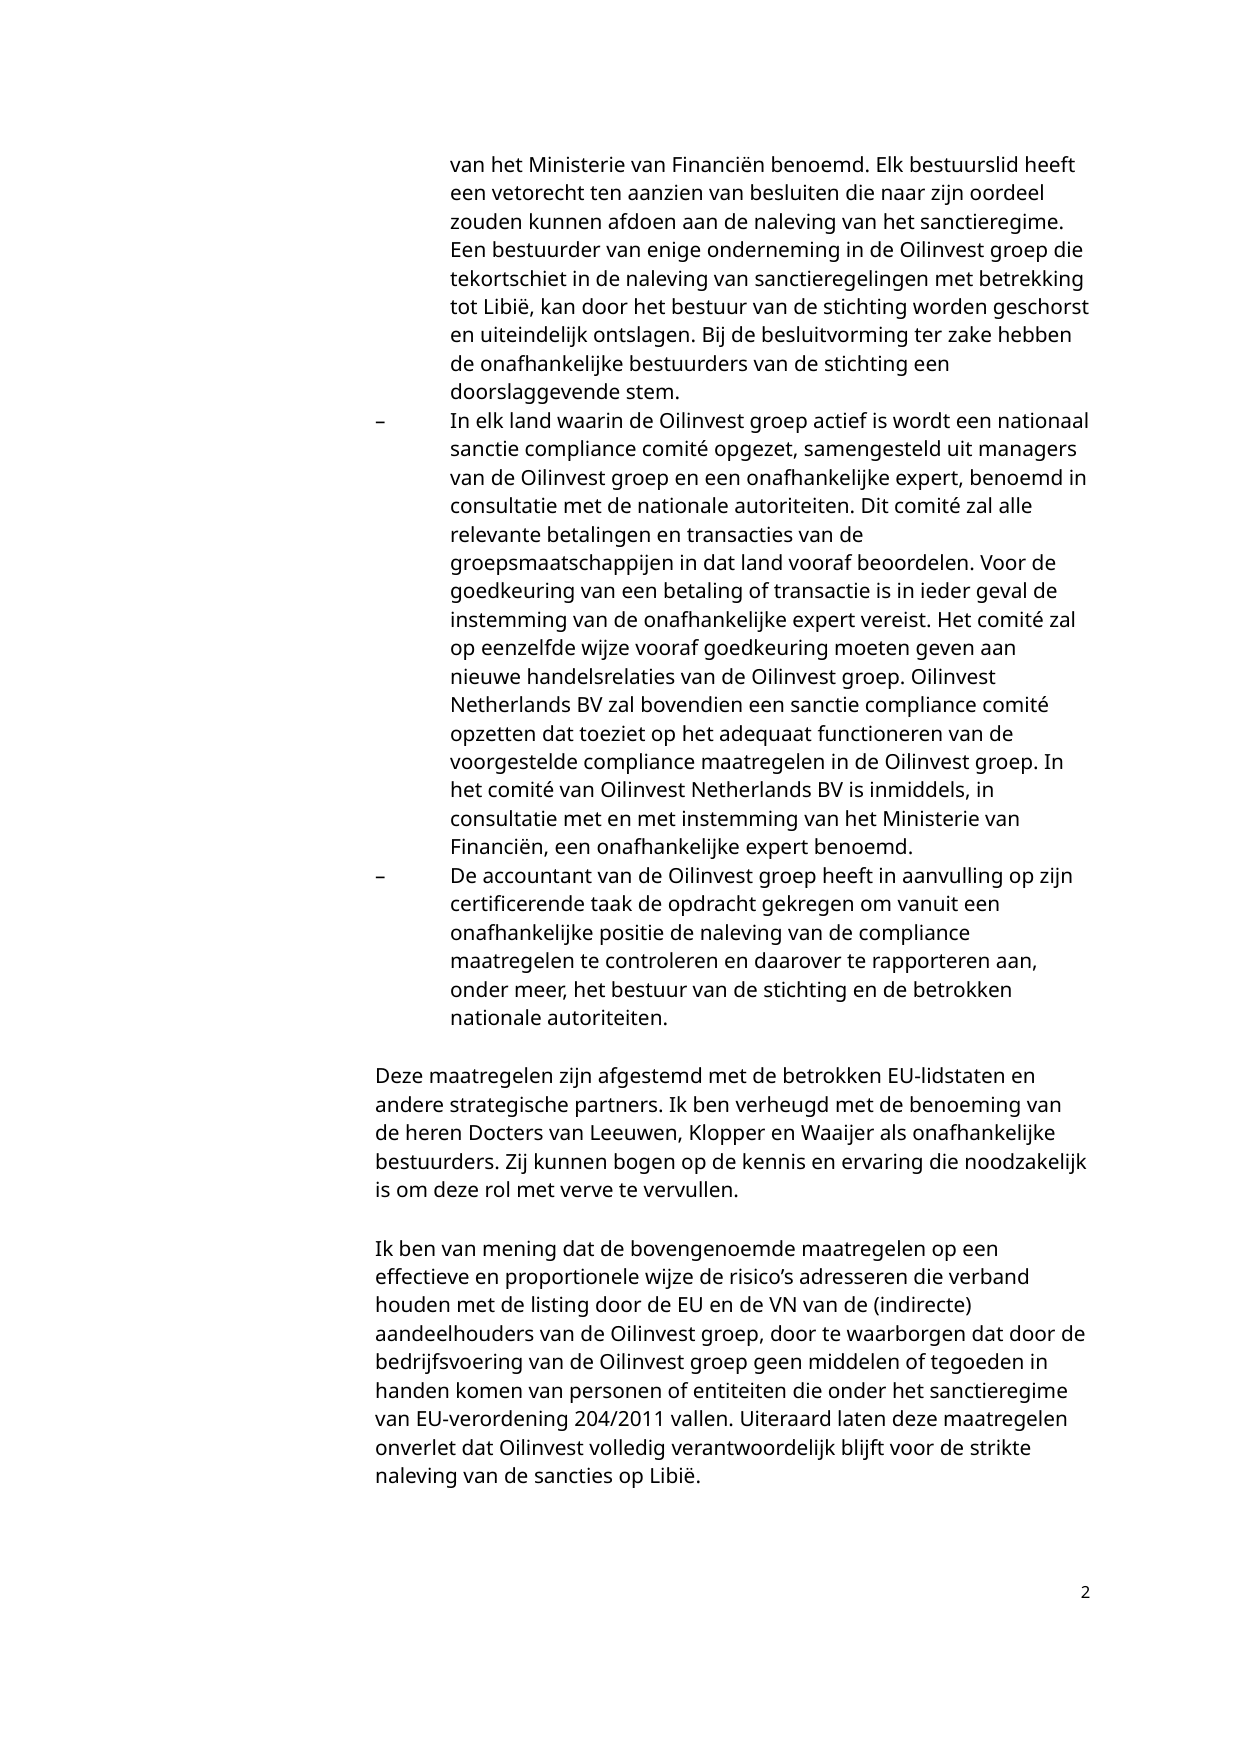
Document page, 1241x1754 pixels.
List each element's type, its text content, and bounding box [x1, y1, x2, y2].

list van het Ministerie van Financiën benoemd. Elk bestuurslid heeft een vetorecht ten aanzien van besluiten die naar zijn oordeel zouden kunnen afdoen aan de naleving van het sanctieregime. Een bestuurder van enige onderneming in de Oilinvest groep die tekortschiet in de naleving van sanctieregelingen met betrekking tot Libië, kan door het bestuur van de stichting worden geschorst en uiteindelijk ontslagen. Bij de besluitvorming ter zake hebben de onafhankelijke bestuurders van de stichting een doorslaggevende stem. [375, 150, 1090, 406]
list De accountant van de Oilinvest groep heeft in aanvulling op zijn certificerende taak de opdracht gekregen om vanuit een onafhankelijke positie de naleving van de compliance maatregelen te controleren en daarover te rapporteren aan, onder meer, het bestuur van de stichting en de betrokken nationale autoriteiten. [375, 861, 1090, 1032]
list In elk land waarin de Oilinvest groep actief is wordt een nationaal sanctie compliance comité opgezet, samengesteld uit managers van de Oilinvest groep en een onafhankelijke expert, benoemd in consultatie met de nationale autoriteiten. Dit comité zal alle relevante betalingen en transacties van de groepsmaatschappijen in dat land vooraf beoordelen. Voor de goedkeuring van een betaling of transactie is in ieder geval de instemming van de onafhankelijke expert vereist. Het comité zal op eenzelfde wijze vooraf goedkeuring moeten geven aan nieuwe handelsrelaties van de Oilinvest groep. Oilinvest Netherlands BV zal bovendien een sanctie compliance comité opzetten dat toeziet op het adequaat functioneren van de voorgestelde compliance maatregelen in de Oilinvest groep. In het comité van Oilinvest Netherlands BV is inmiddels, in consultatie met en met instemming van het Ministerie van Financiën, een onafhankelijke expert benoemd. [375, 406, 1090, 861]
text Ik ben van mening dat de bovengenoemde maatregelen op een effectieve en proportionele wijze de risico’s adresseren die verband houden met de listing door de EU en de VN van de (indirecte) aandeelhouders van de Oilinvest groep, door te waarborgen dat door de bedrijfsvoering van de Oilinvest groep geen middelen of tegoeden in handen komen van personen of entiteiten die onder het sanctieregime van EU-verordening 204/2011 vallen. Uiteraard laten deze maatregelen onverlet dat Oilinvest volledig verantwoordelijk blijft voor de strikte naleving van de sancties op Libië. [375, 1234, 1090, 1490]
text Deze maatregelen zijn afgestemd met de betrokken EU-lidstaten en andere strategische partners. Ik ben verheugd met de benoeming van de heren Docters van Leeuwen, Klopper en Waaijer als onafhankelijke bestuurders. Zij kunnen bogen op de kennis en ervaring die noodzakelijk is om deze rol met verve te vervullen. [375, 1062, 1090, 1204]
